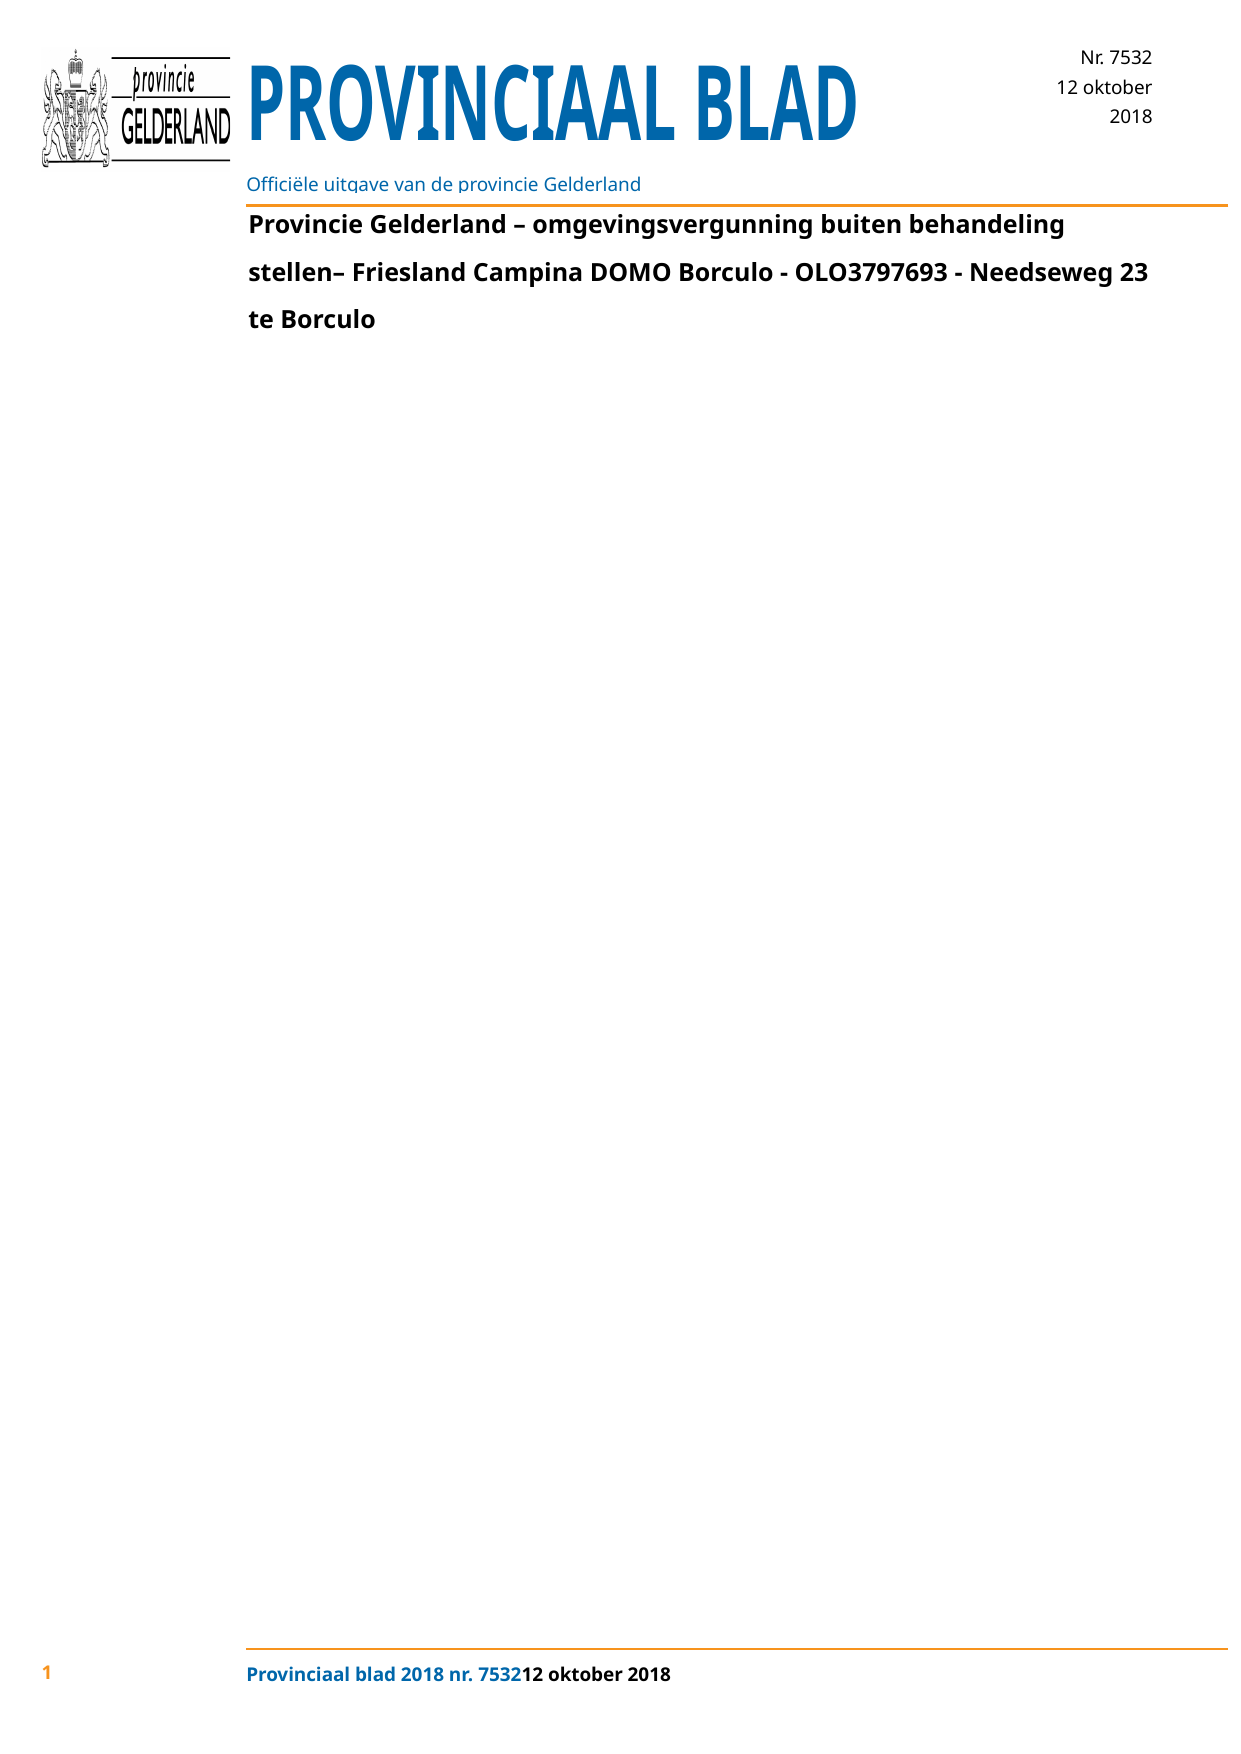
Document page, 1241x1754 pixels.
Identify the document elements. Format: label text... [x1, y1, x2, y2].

picture [41, 47, 231, 172]
text Provincie Gelderland – omgevingsvergunning buiten behandeling stellen– Friesland Campina DOMO Borculo - OLO3797693 - Needseweg 23 te Borculo [248, 207, 1152, 336]
